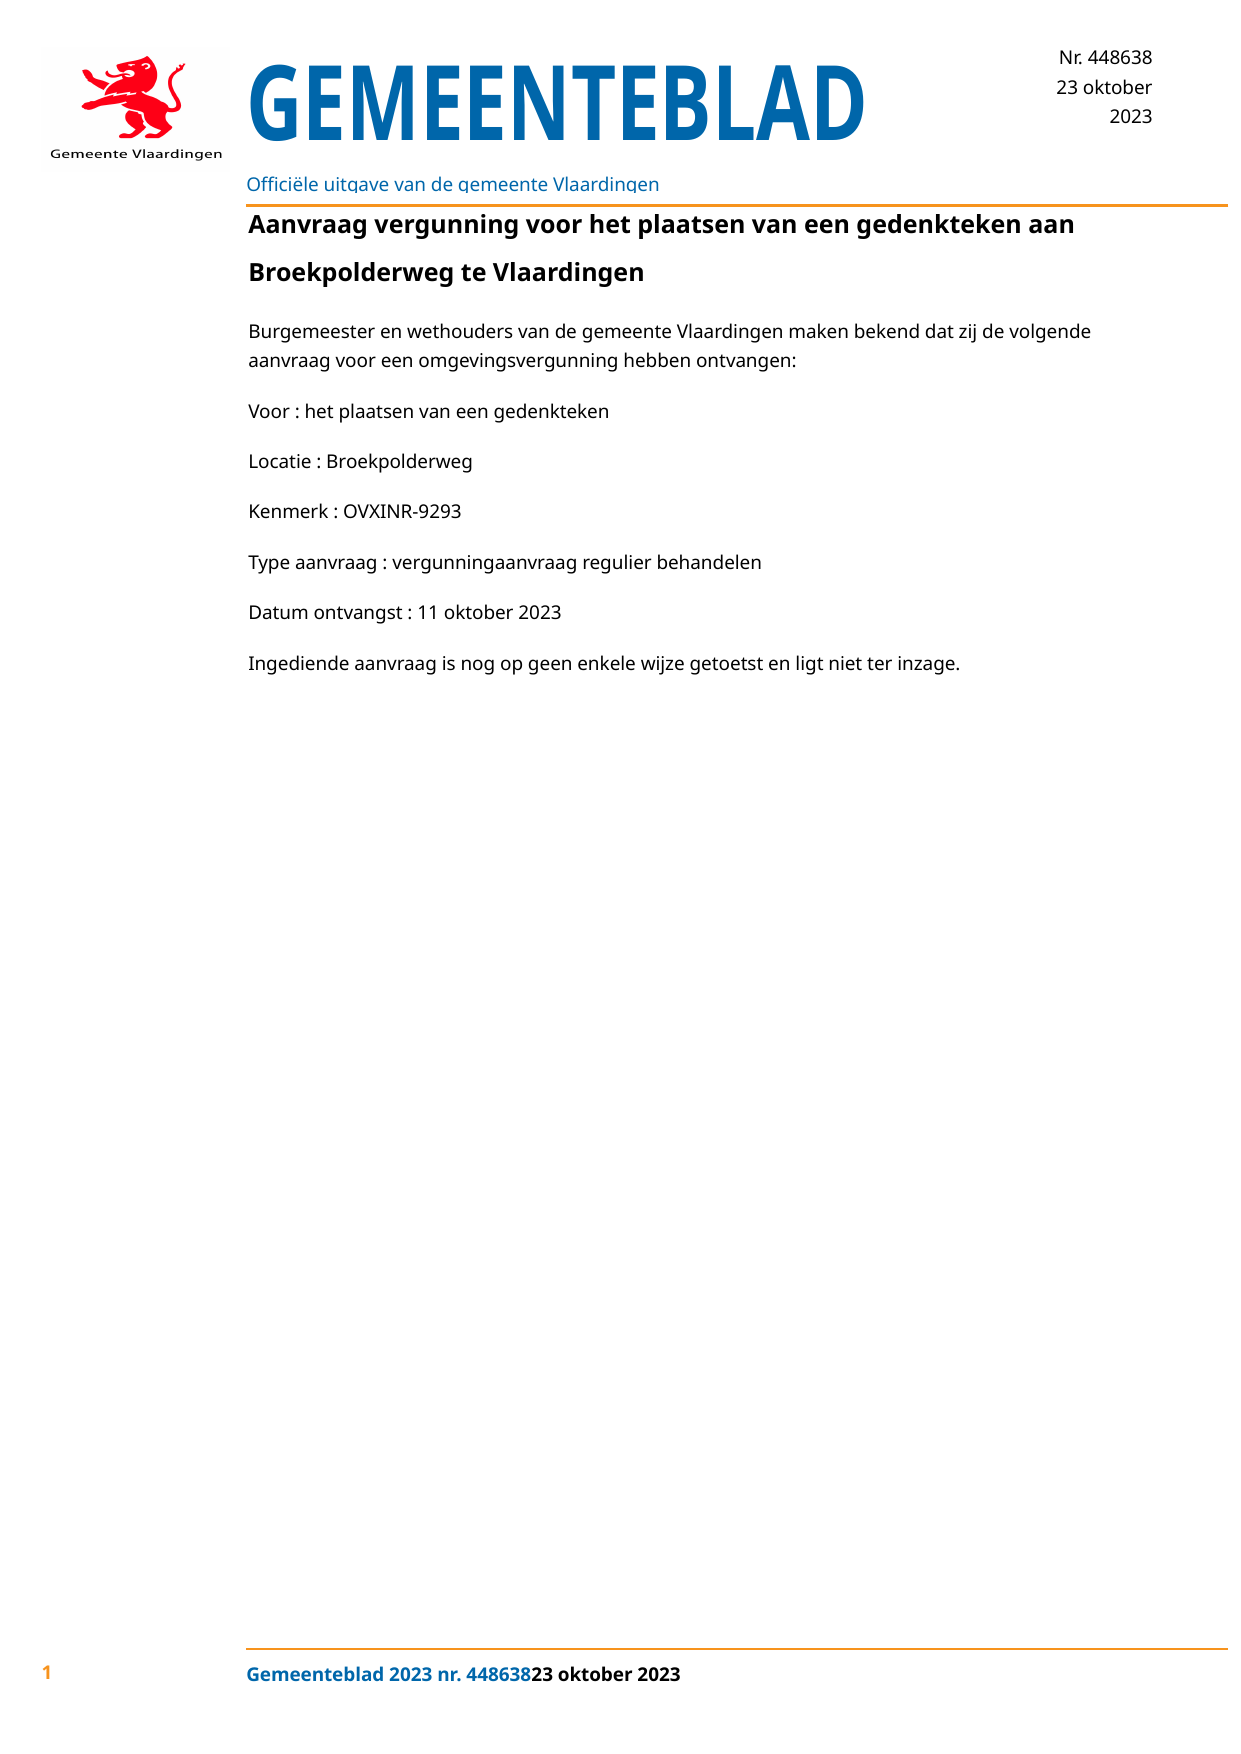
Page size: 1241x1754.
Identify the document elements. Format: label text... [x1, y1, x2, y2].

text Type aanvraag : vergunningaanvraag regulier behandelen [248, 549, 1152, 575]
text Locatie : Broekpolderweg [248, 448, 1152, 474]
text Kenmerk : OVXINR-9293 [248, 499, 1152, 524]
text Datum ontvangst : 11 oktober 2023 [248, 599, 1152, 625]
text Ingediende aanvraag is nog op geen enkele wijze getoetst en ligt niet ter inzage. [248, 650, 1152, 676]
picture [41, 47, 231, 172]
text Aanvraag vergunning voor het plaatsen van een gedenkteken aan Broekpolderweg te Vlaardingen [248, 207, 1152, 288]
text Burgemeester en wethouders van de gemeente Vlaardingen maken bekend dat zij de volgende aanvraag voor een omgevingsvergunning hebben ontvangen: [248, 318, 1152, 373]
text Voor : het plaatsen van een gedenkteken [248, 398, 1152, 424]
